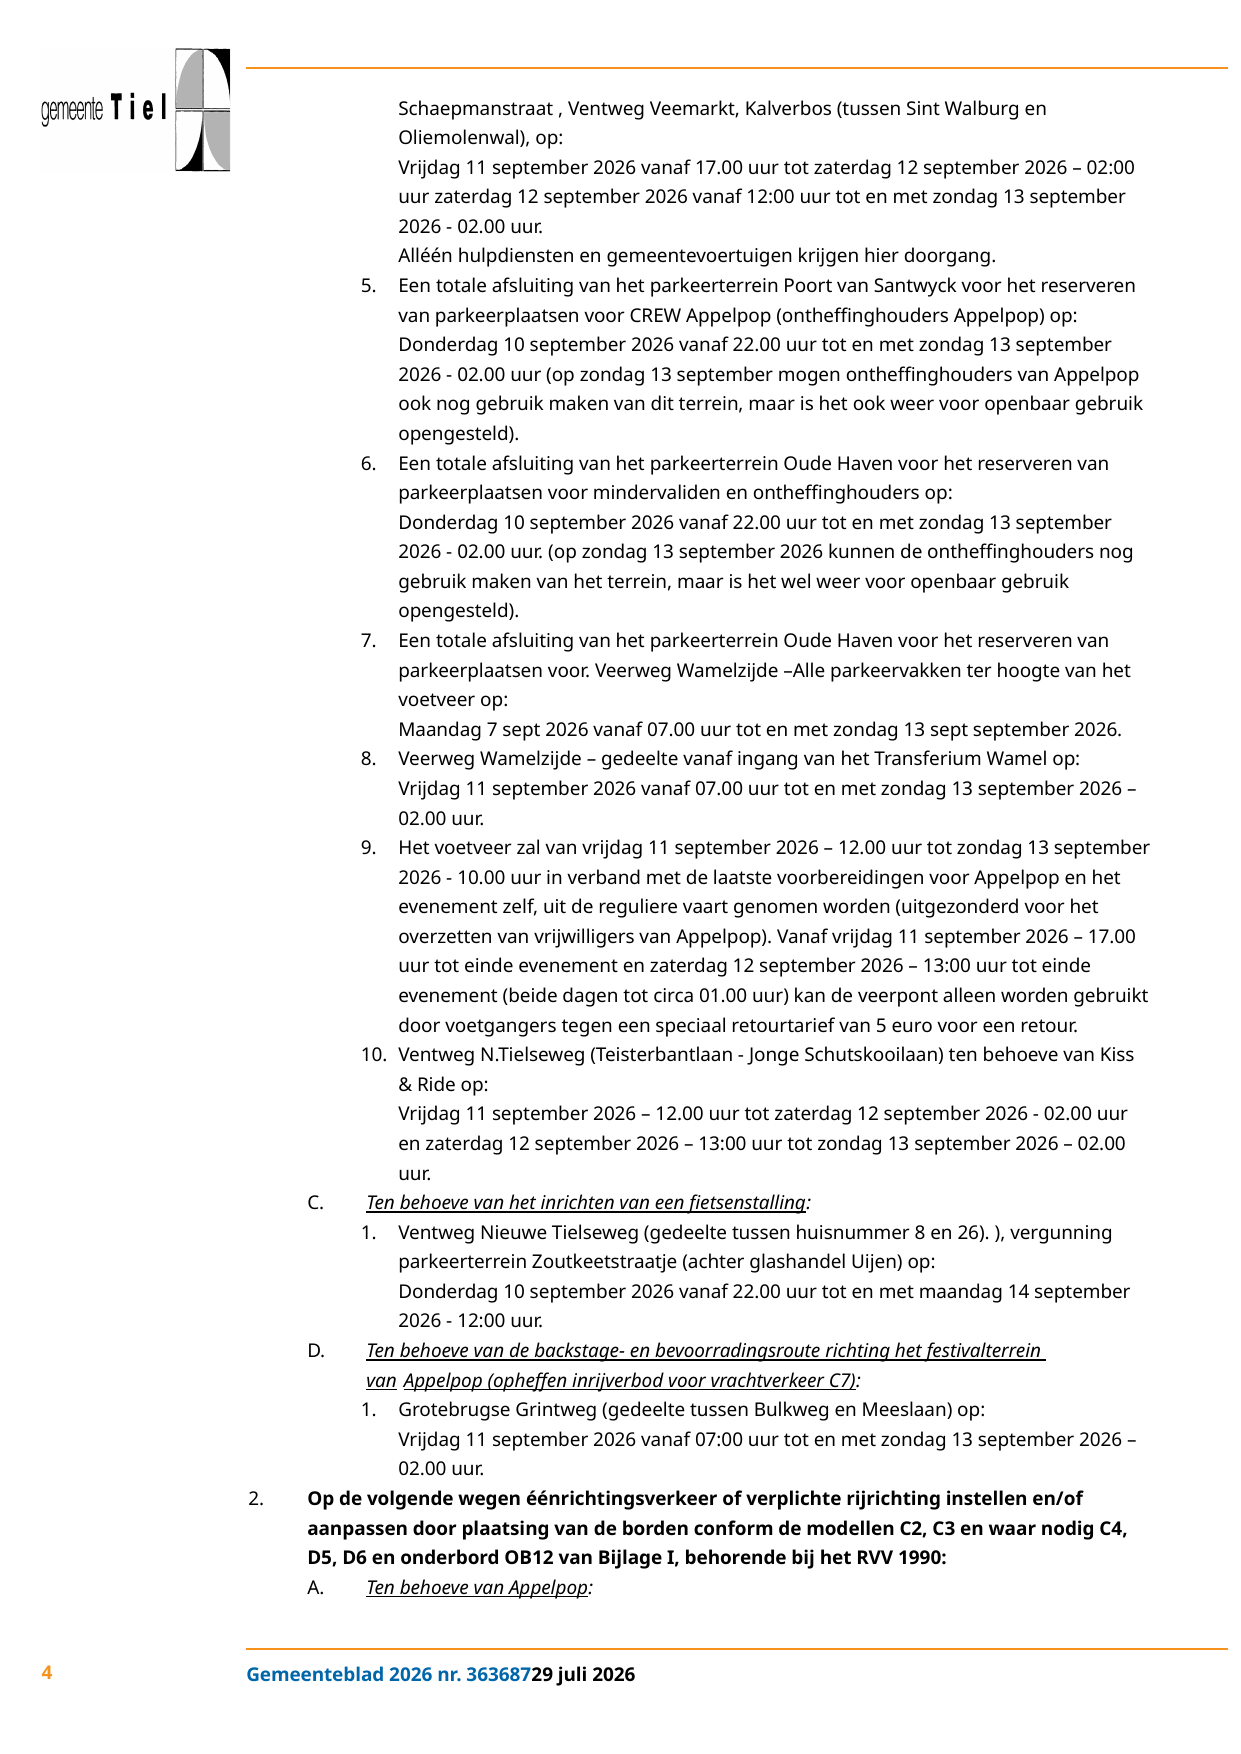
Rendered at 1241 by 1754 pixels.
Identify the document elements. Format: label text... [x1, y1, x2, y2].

picture [41, 47, 231, 172]
list Donderdag 10 september 2026 vanaf 22.00 uur tot en met zondag 13 september 2026 - 02.00 uur (op zondag 13 september mogen ontheffinghouders van Appelpop ook nog gebruik maken van dit terrein, maar is het ook weer voor openbaar gebruik opengesteld). [361, 331, 1152, 446]
list Ventweg N.Tielseweg (Teisterbantlaan - Jonge Schutskooilaan) ten behoeve van Kiss & Ride op: [361, 1041, 1152, 1097]
list Grotebrugse Grintweg (gedeelte tussen Bulkweg en Meeslaan) op: [361, 1396, 1152, 1422]
list Vrijdag 11 september 2026 vanaf 07:00 uur tot en met zondag 13 september 2026 – 02.00 uur. [361, 1426, 1152, 1481]
list Veerweg Wamelzijde – gedeelte vanaf ingang van het Transferium Wamel op: [361, 746, 1152, 771]
list Ten behoeve van het inrichten van een fietsenstalling: [307, 1189, 1152, 1215]
list Maandag 7 sept 2026 vanaf 07.00 uur tot en met zondag 13 sept september 2026. [361, 716, 1152, 742]
list Ventweg Nieuwe Tielseweg (gedeelte tussen huisnummer 8 en 26). ), vergunning parkeerterrein Zoutkeetstraatje (achter glashandel Uijen) op: [361, 1219, 1152, 1274]
list Donderdag 10 september 2026 vanaf 22.00 uur tot en met maandag 14 september 2026 - 12:00 uur. [361, 1278, 1152, 1333]
list Ten behoeve van de backstage- en bevoorradingsroute richting het festivalterrein van Appelpop (opheffen inrijverbod voor vrachtverkeer C7): [307, 1337, 1152, 1393]
list Het voetveer zal van vrijdag 11 september 2026 – 12.00 uur tot zondag 13 september 2026 - 10.00 uur in verband met de laatste voorbereidingen voor Appelpop en het evenement zelf, uit de reguliere vaart genomen worden (uitgezonderd voor het overzetten van vrijwilligers van Appelpop). Vanaf vrijdag 11 september 2026 – 17.00 uur tot einde evenement en zaterdag 12 september 2026 – 13:00 uur tot einde evenement (beide dagen tot circa 01.00 uur) kan de veerpont alleen worden gebruikt door voetgangers tegen een speciaal retourtarief van 5 euro voor een retour. [361, 834, 1152, 1038]
list Ten behoeve van Appelpop: [307, 1574, 1152, 1600]
list Een totale afsluiting van het parkeerterrein Poort van Santwyck voor het reserveren van parkeerplaatsen voor CREW Appelpop (ontheffinghouders Appelpop) op: [361, 272, 1152, 328]
list Vrijdag 11 september 2026 – 12.00 uur tot zaterdag 12 september 2026 - 02.00 uur en zaterdag 12 september 2026 – 13:00 uur tot zondag 13 september 2026 – 02.00 uur. [361, 1101, 1152, 1186]
list Op de volgende wegen éénrichtingsverkeer of verplichte rijrichting instellen en/of aanpassen door plaatsing van de borden conform de modellen C2, C3 en waar nodig C4, D5, D6 en onderbord OB12 van Bijlage I, behorende bij het RVV 1990: [248, 1485, 1152, 1570]
list Vrijdag 11 september 2026 vanaf 17.00 uur tot zaterdag 12 september 2026 – 02:00 uur zaterdag 12 september 2026 vanaf 12:00 uur tot en met zondag 13 september 2026 - 02.00 uur. [361, 154, 1152, 239]
list Donderdag 10 september 2026 vanaf 22.00 uur tot en met zondag 13 september 2026 - 02.00 uur. (op zondag 13 september 2026 kunnen de ontheffinghouders nog gebruik maken van het terrein, maar is het wel weer voor openbaar gebruik opengesteld). [361, 509, 1152, 623]
list Alléén hulpdiensten en gemeentevoertuigen krijgen hier doorgang. [361, 243, 1152, 268]
list Schaepmanstraat , Ventweg Veemarkt, Kalverbos (tussen Sint Walburg en Oliemolenwal), op: [361, 95, 1152, 150]
list Vrijdag 11 september 2026 vanaf 07.00 uur tot en met zondag 13 september 2026 – 02.00 uur. [361, 775, 1152, 831]
list Een totale afsluiting van het parkeerterrein Oude Haven voor het reserveren van parkeerplaatsen voor. Veerweg Wamelzijde –Alle parkeervakken ter hoogte van het voetveer op: [361, 627, 1152, 712]
list Een totale afsluiting van het parkeerterrein Oude Haven voor het reserveren van parkeerplaatsen voor mindervaliden en ontheffinghouders op: [361, 450, 1152, 505]
